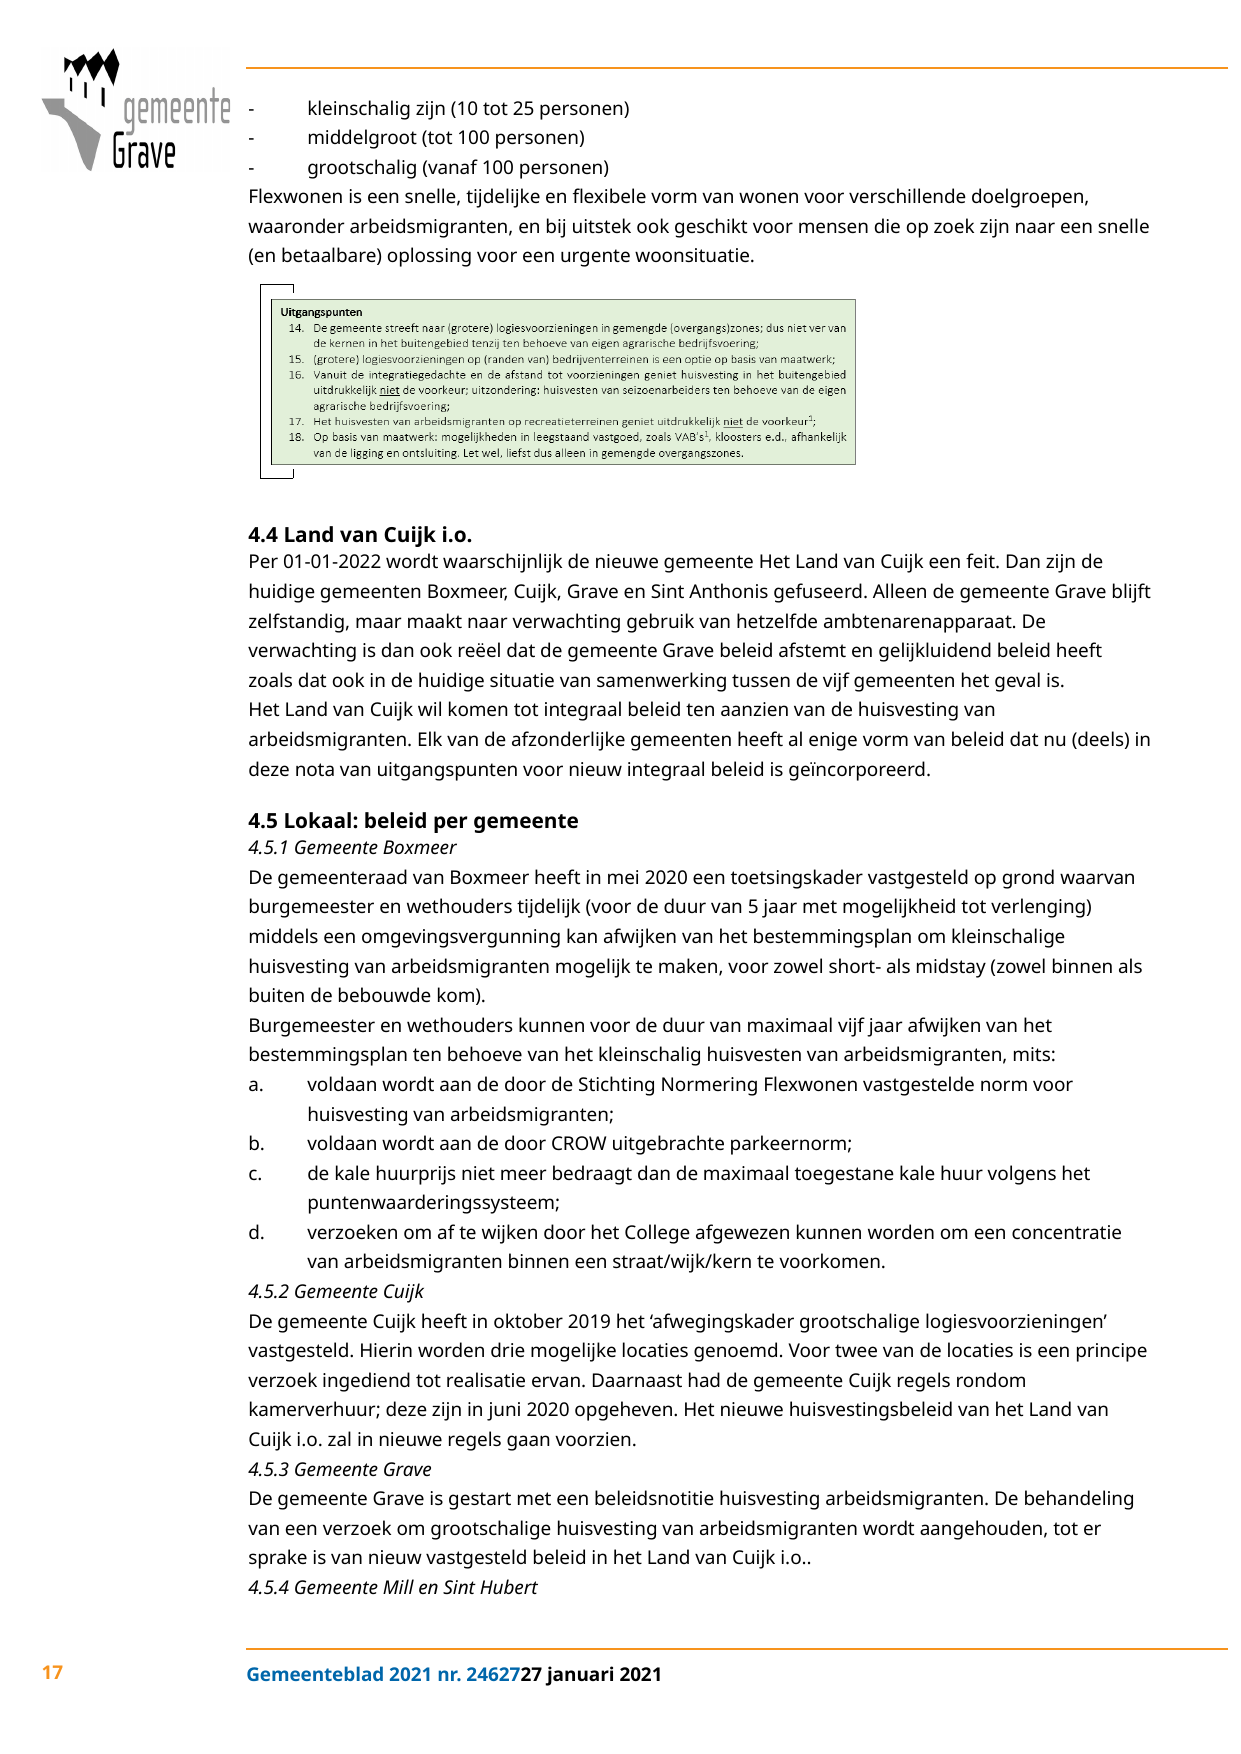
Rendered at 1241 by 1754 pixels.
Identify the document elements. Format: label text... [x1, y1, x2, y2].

list de kale huurprijs niet meer bedraagt dan de maximaal toegestane kale huur volgens het puntenwaarderingssysteem; [248, 1160, 1152, 1215]
text De gemeente Cuijk heeft in oktober 2019 het ‘afwegingskader grootschalige logiesvoorzieningen’ vastgesteld. Hierin worden drie mogelijke locaties genoemd. Voor twee van de locaties is een principe verzoek ingediend tot realisatie ervan. Daarnaast had de gemeente Cuijk regels rondom kamerverhuur; deze zijn in juni 2020 opgeheven. Het nieuwe huisvestingsbeleid van het Land van Cuijk i.o. zal in nieuwe regels gaan voorzien. [248, 1308, 1152, 1452]
text De gemeente Grave is gestart met een beleidsnotitie huisvesting arbeidsmigranten. De behandeling van een verzoek om grootschalige huisvesting van arbeidsmigranten wordt aangehouden, tot er sprake is van nieuw vastgesteld beleid in het Land van Cuijk i.o.. [248, 1485, 1152, 1570]
text Per 01-01-2022 wordt waarschijnlijk de nieuwe gemeente Het Land van Cuijk een feit. Dan zijn de huidige gemeenten Boxmeer, Cuijk, Grave en Sint Anthonis gefuseerd. Alleen de gemeente Grave blijft zelfstandig, maar maakt naar verwachting gebruik van hetzelfde ambtenarenapparaat. De verwachting is dan ook reëel dat de gemeente Grave beleid afstemt en gelijkluidend beleid heeft zoals dat ook in de huidige situatie van samenwerking tussen de vijf gemeenten het geval is. [248, 549, 1152, 693]
text 4.5.4 Gemeente Mill en Sint Hubert [248, 1574, 1152, 1600]
list verzoeken om af te wijken door het College afgewezen kunnen worden om een concentratie van arbeidsmigranten binnen een straat/wijk/kern te voorkomen. [248, 1219, 1152, 1274]
list voldaan wordt aan de door CROW uitgebrachte parkeernorm; [248, 1130, 1152, 1156]
text Flexwonen is een snelle, tijdelijke en flexibele vorm van wonen voor verschillende doelgroepen, waaronder arbeidsmigranten, en bij uitstek ook geschikt voor mensen die op zoek zijn naar een snelle (en betaalbare) oplossing voor een urgente woonsituatie. [248, 183, 1152, 268]
text Burgemeester en wethouders kunnen voor de duur van maximaal vijf jaar afwijken van het bestemmingsplan ten behoeve van het kleinschalig huisvesten van arbeidsmigranten, mits: [248, 1012, 1152, 1067]
text De gemeenteraad van Boxmeer heeft in mei 2020 een toetsingskader vastgesteld op grond waarvan burgemeester en wethouders tijdelijk (voor de duur van 5 jaar met mogelijkheid tot verlenging) middels een omgevingsvergunning kan afwijken van het bestemmingsplan om kleinschalige huisvesting van arbeidsmigranten mogelijk te maken, voor zowel short- als midstay (zowel binnen als buiten de bebouwde kom). [248, 864, 1152, 1008]
list kleinschalig zijn (10 tot 25 personen) [248, 95, 1152, 121]
text Het Land van Cuijk wil komen tot integraal beleid ten aanzien van de huisvesting van arbeidsmigranten. Elk van de afzonderlijke gemeenten heeft al enige vorm van beleid dat nu (deels) in deze nota van uitgangspunten voor nieuw integraal beleid is geïncorporeerd. [248, 697, 1152, 781]
text 4.5.2 Gemeente Cuijk [248, 1278, 1152, 1304]
text 4.4 Land van Cuijk i.o. [248, 520, 1152, 549]
picture [41, 47, 231, 172]
text 4.5 Lokaal: beleid per gemeente [248, 806, 1152, 834]
list voldaan wordt aan de door de Stichting Normering Flexwonen vastgestelde norm voor huisvesting van arbeidsmigranten; [248, 1071, 1152, 1127]
list middelgroot (tot 100 personen) [248, 124, 1152, 150]
text 4.5.1 Gemeente Boxmeer [248, 834, 1152, 860]
text 4.5.3 Gemeente Grave [248, 1456, 1152, 1482]
picture [268, 293, 860, 469]
list grootschalig (vanaf 100 personen) [248, 154, 1152, 180]
